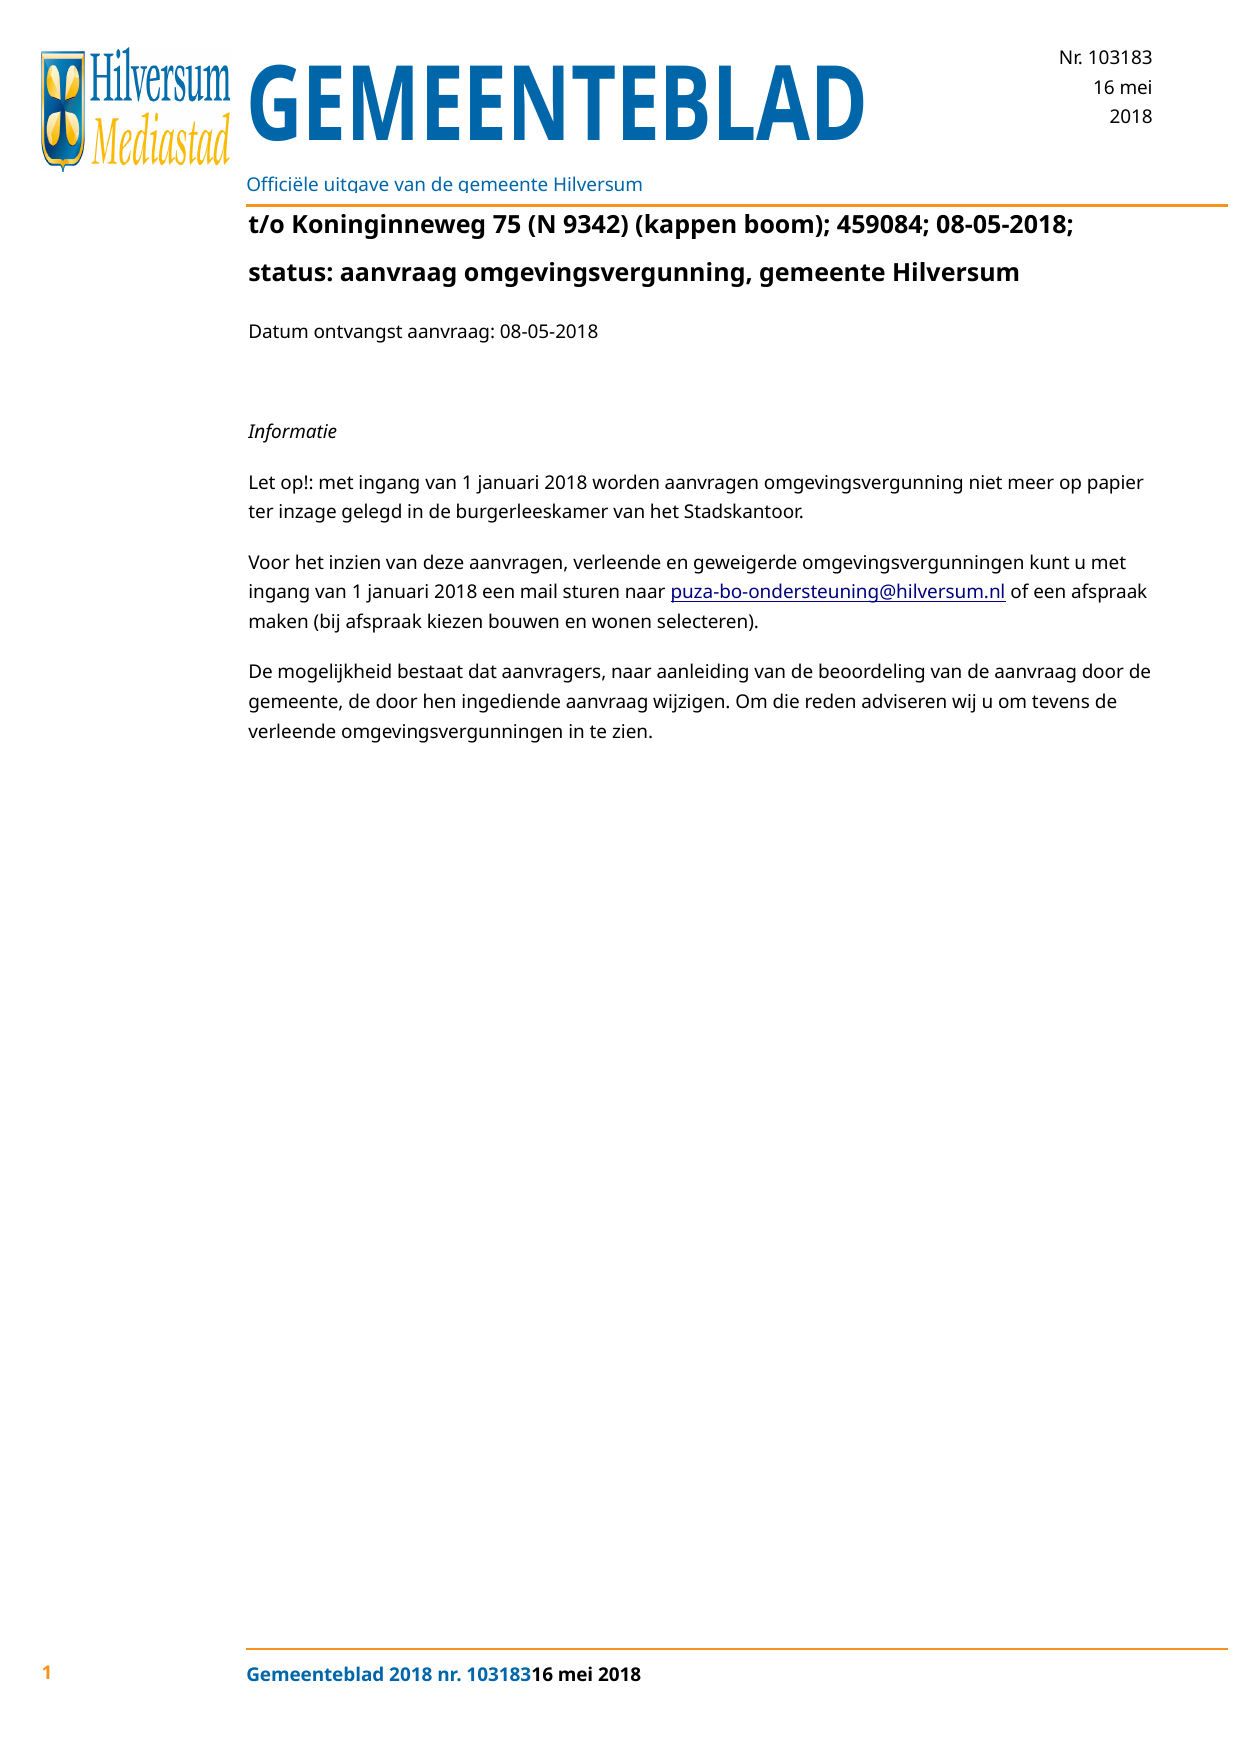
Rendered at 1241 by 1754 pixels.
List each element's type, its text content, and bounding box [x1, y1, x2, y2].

text Voor het inzien van deze aanvragen, verleende en geweigerde omgevingsvergunningen kunt u met ingang van 1 januari 2018 een mail sturen naar puza-bo-ondersteuning@hilversum.nl of een afspraak maken (bij afspraak kiezen bouwen en wonen selecteren). [248, 549, 1152, 634]
text Let op!: met ingang van 1 januari 2018 worden aanvragen omgevingsvergunning niet meer op papier ter inzage gelegd in de burgerleeskamer van het Stadskantoor. [248, 469, 1152, 524]
text t/o Koninginneweg 75 (N 9342) (kappen boom); 459084; 08-05-2018; status: aanvraag omgevingsvergunning, gemeente Hilversum [248, 207, 1152, 288]
text Datum ontvangst aanvraag: 08-05-2018 [248, 318, 1152, 344]
text De mogelijkheid bestaat dat aanvragers, naar aanleiding van de beoordeling van de aanvraag door de gemeente, de door hen ingediende aanvraag wijzigen. Om die reden adviseren wij u om tevens de verleende omgevingsvergunningen in te zien. [248, 659, 1152, 744]
picture [41, 47, 231, 172]
text Informatie [248, 419, 1152, 444]
